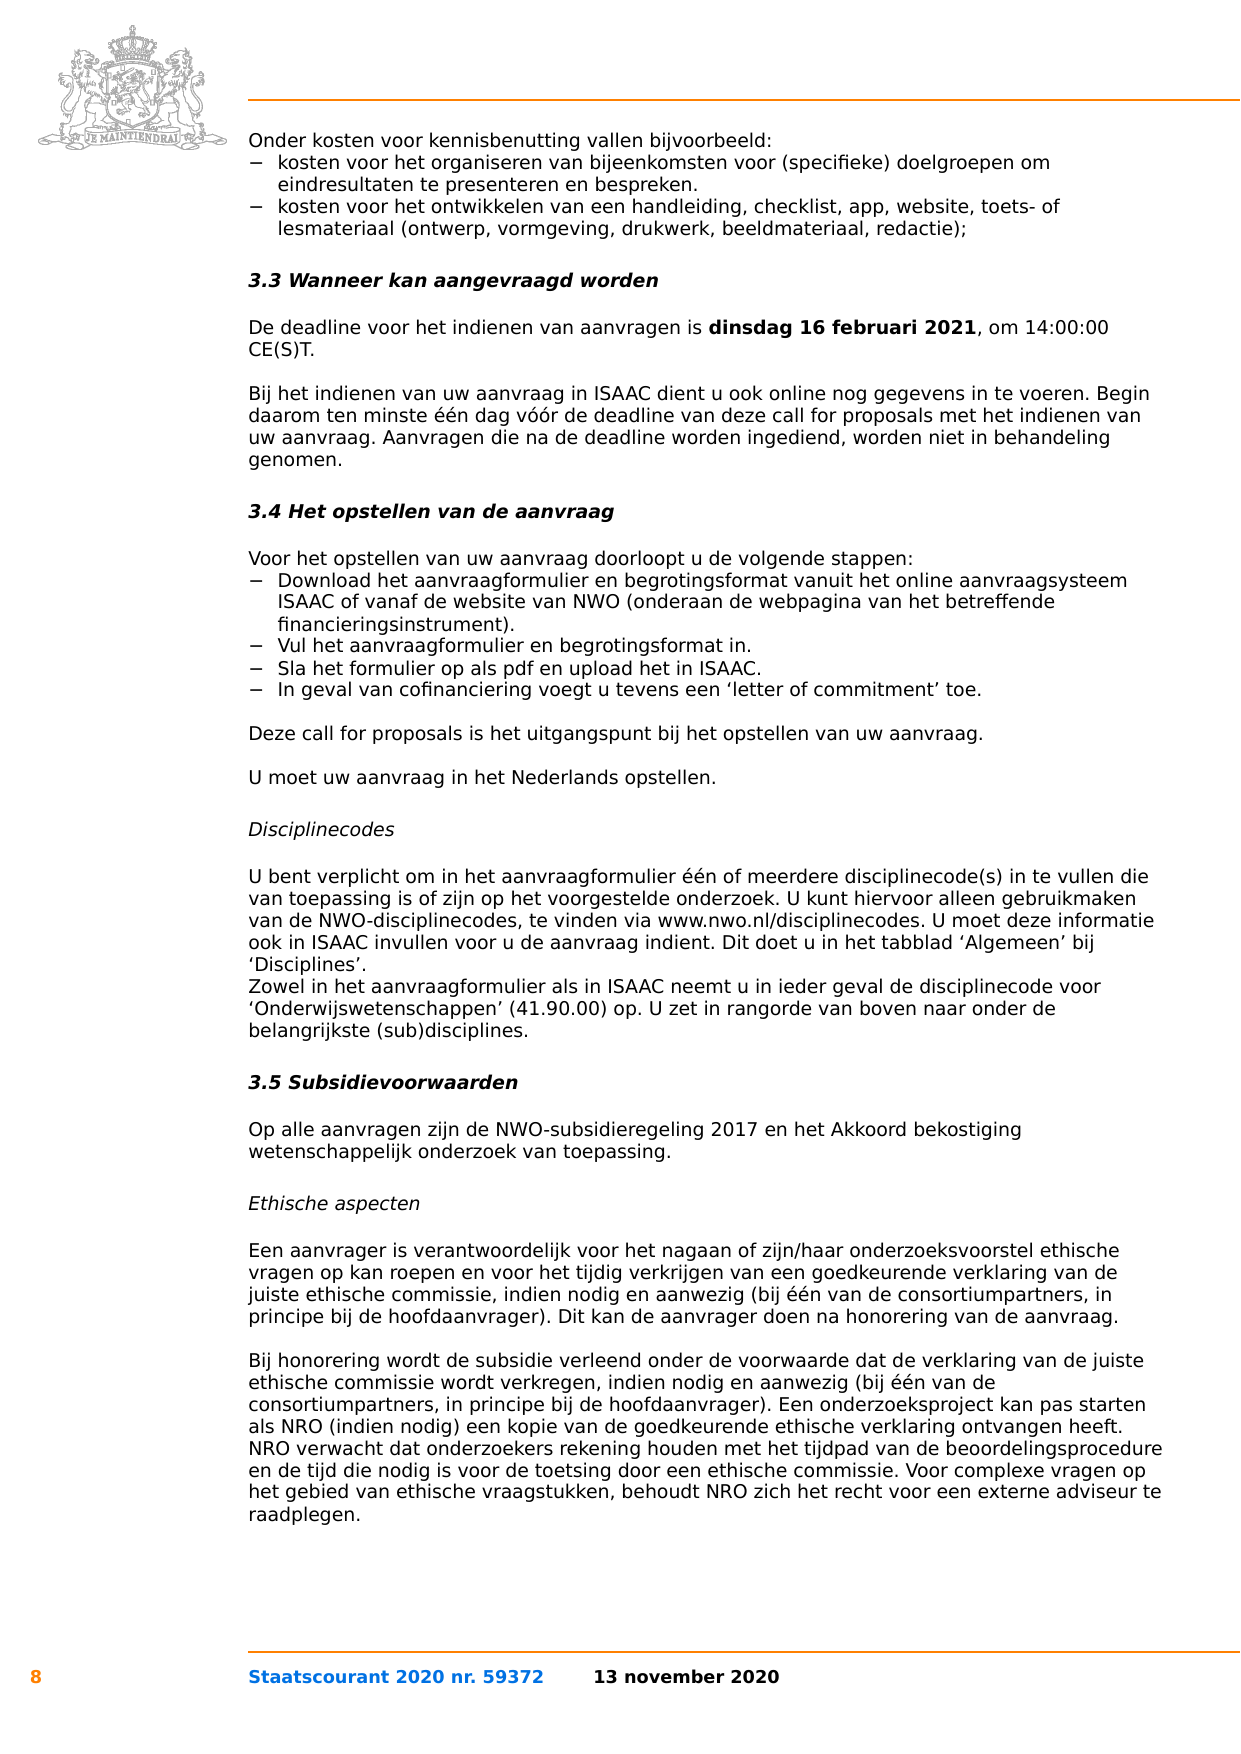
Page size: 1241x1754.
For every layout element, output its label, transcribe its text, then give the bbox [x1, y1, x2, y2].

text − In geval van cofinanciering voegt u tevens een ‘letter of commitment’ toe. [248, 679, 1163, 701]
text Bij het indienen van uw aanvraag in ISAAC dient u ook online nog gegevens in te voeren. Begin daarom ten minste één dag vóór de deadline van deze call for proposals met het indienen van uw aanvraag. Aanvragen die na de deadline worden ingediend, worden niet in behandeling genomen. [248, 383, 1163, 471]
text Bij honorering wordt de subsidie verleend onder de voorwaarde dat de verklaring van de juiste ethische commissie wordt verkregen, indien nodig en aanwezig (bij één van de consortiumpartners, in principe bij de hoofdaanvrager). Een onderzoeksproject kan pas starten als NRO (indien nodig) een kopie van de goedkeurende ethische verklaring ontvangen heeft. NRO verwacht dat onderzoekers rekening houden met het tijdpad van de beoordelingsprocedure en de tijd die nodig is voor de toetsing door een ethische commissie. Voor complexe vragen op het gebied van ethische vraagstukken, behoudt NRO zich het recht voor een externe adviseur te raadplegen. [248, 1349, 1163, 1525]
text − Download het aanvraagformulier en begrotingsformat vanuit het online aanvraagsysteem ISAAC of vanaf de website van NWO (onderaan de webpagina van het betreffende financieringsinstrument). [248, 569, 1163, 635]
text U moet uw aanvraag in het Nederlands opstellen. [248, 767, 1163, 789]
subtitle 3.4 Het opstellen van de aanvraag [248, 501, 1163, 522]
text Deze call for proposals is het uitgangspunt bij het opstellen van uw aanvraag. [248, 723, 1163, 745]
subtitle Disciplinecodes [248, 819, 1163, 841]
subtitle 3.5 Subsidievoorwaarden [248, 1072, 1163, 1094]
text − kosten voor het organiseren van bijeenkomsten voor (specifieke) doelgroepen om eindresultaten te presenteren en bespreken. [248, 152, 1163, 196]
text Een aanvrager is verantwoordelijk voor het nagaan of zijn/haar onderzoeksvoorstel ethische vragen op kan roepen en voor het tijdig verkrijgen van een goedkeurende verklaring van de juiste ethische commissie, indien nodig en aanwezig (bij één van de consortiumpartners, in principe bij de hoofdaanvrager). Dit kan de aanvrager doen na honorering van de aanvraag. [248, 1240, 1163, 1328]
text − Vul het aanvraagformulier en begrotingsformat in. [248, 635, 1163, 657]
text Op alle aanvragen zijn de NWO-subsidieregeling 2017 en het Akkoord bekostiging wetenschappelijk onderzoek van toepassing. [248, 1119, 1163, 1163]
text Onder kosten voor kennisbenutting vallen bijvoorbeeld: [248, 130, 1163, 152]
subtitle 3.3 Wanneer kan aangevraagd worden [248, 270, 1163, 292]
text De deadline voor het indienen van aanvragen is dinsdag 16 februari 2021, om 14:00:00 CE(S)T. [248, 317, 1163, 361]
text U bent verplicht om in het aanvraagformulier één of meerdere disciplinecode(s) in te vullen die van toepassing is of zijn op het voorgestelde onderzoek. U kunt hiervoor alleen gebruikmaken van de NWO-disciplinecodes, te vinden via www.nwo.nl/disciplinecodes. U moet deze informatie ook in ISAAC invullen voor u de aanvraag indient. Dit doet u in het tabblad ‘Algemeen’ bij ‘Disciplines’. [248, 866, 1163, 976]
text − kosten voor het ontwikkelen van een handleiding, checklist, app, website, toets- of lesmateriaal (ontwerp, vormgeving, drukwerk, beeldmateriaal, redactie); [248, 196, 1163, 240]
text ‘Onderwijswetenschappen’ (41.90.00) op. U zet in rangorde van boven naar onder de belangrijkste (sub)disciplines. [248, 998, 1163, 1042]
text Voor het opstellen van uw aanvraag doorloopt u de volgende stappen: [248, 547, 1163, 569]
subtitle Ethische aspecten [248, 1193, 1163, 1215]
text Zowel in het aanvraagformulier als in ISAAC neemt u in ieder geval de disciplinecode voor [248, 976, 1163, 998]
text − Sla het formulier op als pdf en upload het in ISAAC. [248, 657, 1163, 679]
picture [38, 25, 227, 150]
